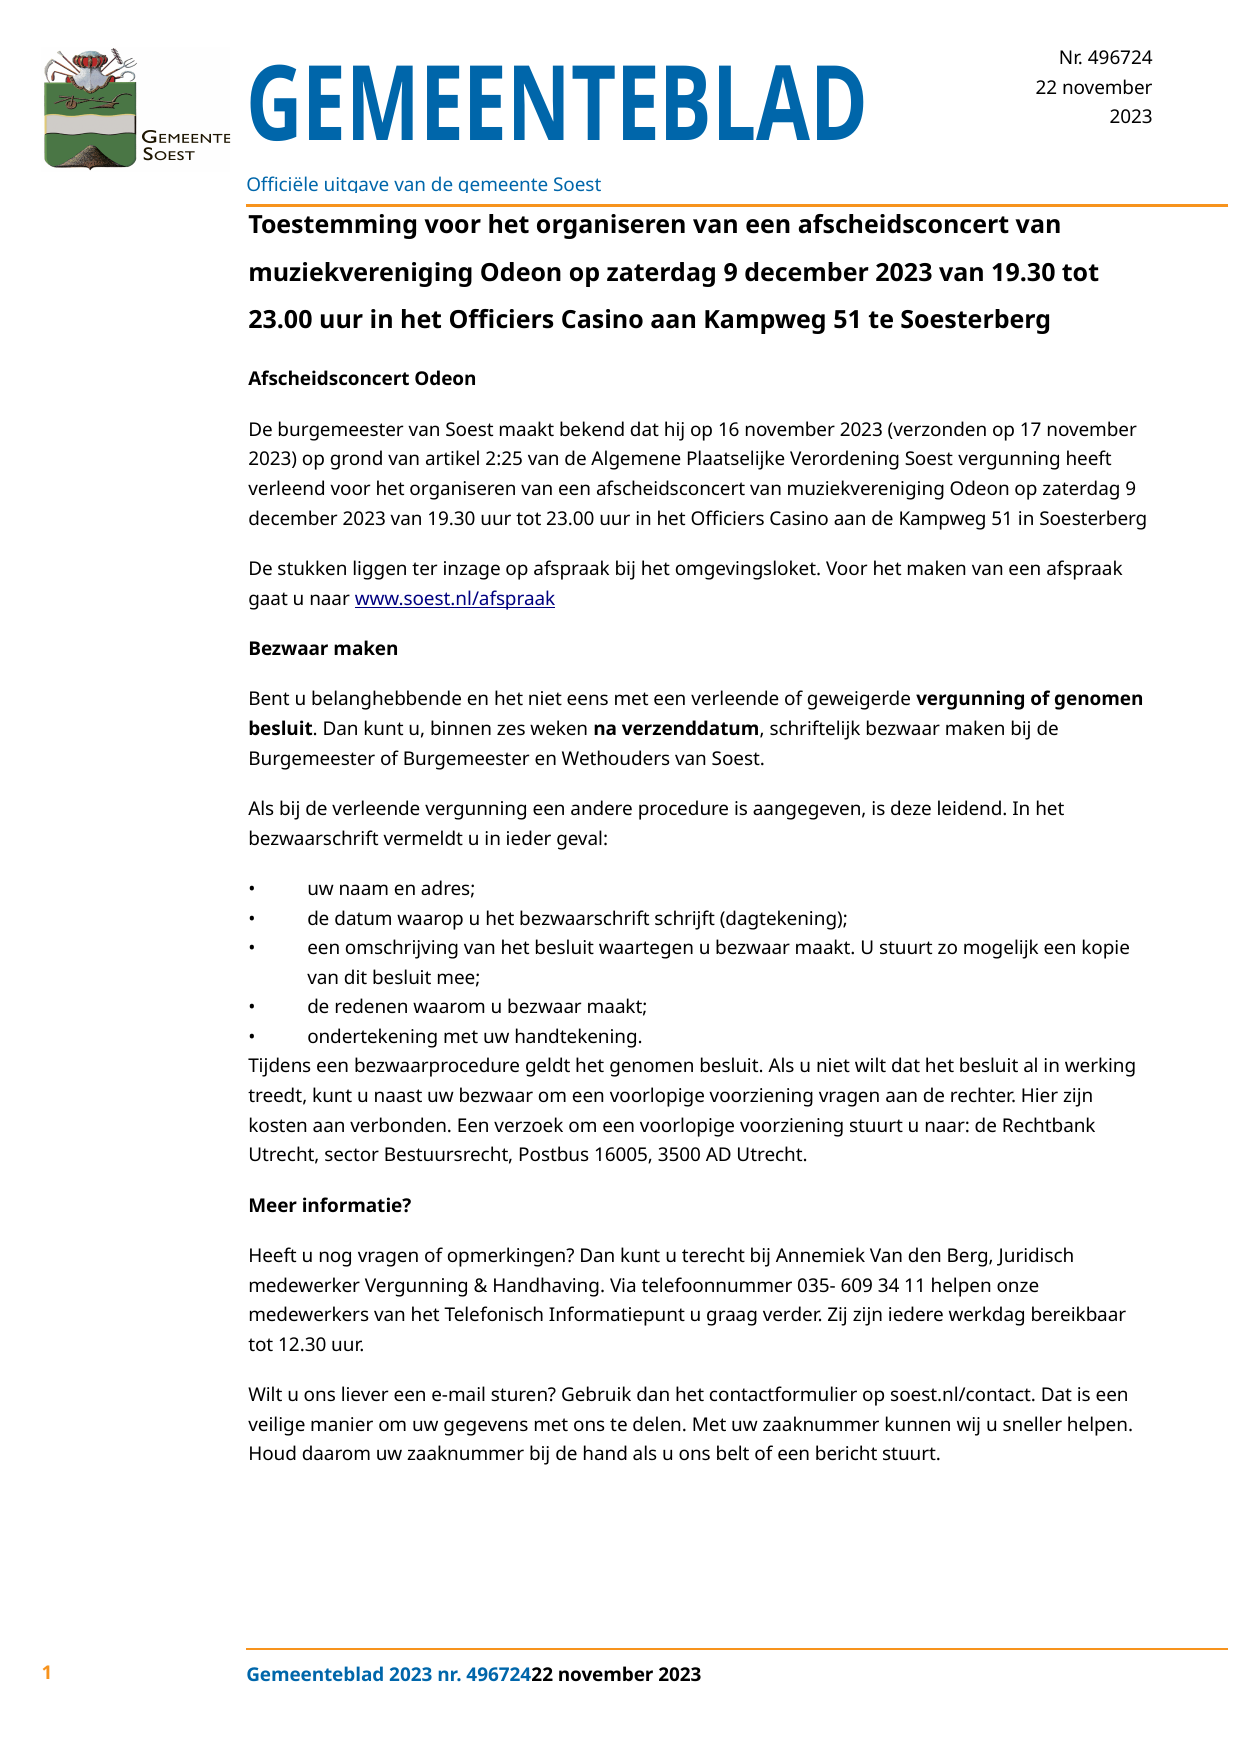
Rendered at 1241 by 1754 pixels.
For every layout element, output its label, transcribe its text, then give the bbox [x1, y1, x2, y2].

text Meer informatie? [248, 1192, 1152, 1217]
text De burgemeester van Soest maakt bekend dat hij op 16 november 2023 (verzonden op 17 november 2023) op grond van artikel 2:25 van de Algemene Plaatselijke Verordening Soest vergunning heeft verleend voor het organiseren van een afscheidsconcert van muziekvereniging Odeon op zaterdag 9 december 2023 van 19.30 uur tot 23.00 uur in het Officiers Casino aan de Kampweg 51 in Soesterberg [248, 416, 1152, 530]
text Tijdens een bezwaarprocedure geldt het genomen besluit. Als u niet wilt dat het besluit al in werking treedt, kunt u naast uw bezwaar om een voorlopige voorziening vragen aan de rechter. Hier zijn kosten aan verbonden. Een verzoek om een voorlopige voorziening stuurt u naar: de Rechtbank Utrecht, sector Bestuursrecht, Postbus 16005, 3500 AD Utrecht. [248, 1053, 1152, 1167]
list ondertekening met uw handtekening. [248, 1023, 1152, 1049]
list de redenen waarom u bezwaar maakt; [248, 993, 1152, 1019]
list een omschrijving van het besluit waartegen u bezwaar maakt. U stuurt zo mogelijk een kopie van dit besluit mee; [248, 934, 1152, 989]
text Toestemming voor het organiseren van een afscheidsconcert van muziekvereniging Odeon op zaterdag 9 december 2023 van 19.30 tot 23.00 uur in het Officiers Casino aan Kampweg 51 te Soesterberg [248, 207, 1152, 336]
list uw naam en adres; [248, 875, 1152, 901]
text Bezwaar maken [248, 635, 1152, 661]
text De stukken liggen ter inzage op afspraak bij het omgevingsloket. Voor het maken van een afspraak gaat u naar www.soest.nl/afspraak [248, 555, 1152, 610]
text Afscheidsconcert Odeon [248, 366, 1152, 391]
picture [41, 47, 231, 172]
text Heeft u nog vragen of opmerkingen? Dan kunt u terecht bij Annemiek Van den Berg, Juridisch medewerker Vergunning & Handhaving. Via telefoonnummer 035- 609 34 11 helpen onze medewerkers van het Telefonisch Informatiepunt u graag verder. Zij zijn iedere werkdag bereikbaar tot 12.30 uur. [248, 1242, 1152, 1357]
text Bent u belanghebbende en het niet eens met een verleende of geweigerde vergunning of genomen besluit. Dan kunt u, binnen zes weken na verzenddatum, schriftelijk bezwaar maken bij de Burgemeester of Burgemeester en Wethouders van Soest. [248, 686, 1152, 770]
text Als bij de verleende vergunning een andere procedure is aangegeven, is deze leidend. In het bezwaarschrift vermeldt u in ieder geval: [248, 795, 1152, 850]
text Wilt u ons liever een e-mail sturen? Gebruik dan het contactformulier op soest.nl/contact. Dat is een veilige manier om uw gegevens met ons te delen. Met uw zaaknummer kunnen wij u sneller helpen. Houd daarom uw zaaknummer bij de hand als u ons belt of een bericht stuurt. [248, 1381, 1152, 1466]
list de datum waarop u het bezwaarschrift schrijft (dagtekening); [248, 905, 1152, 930]
